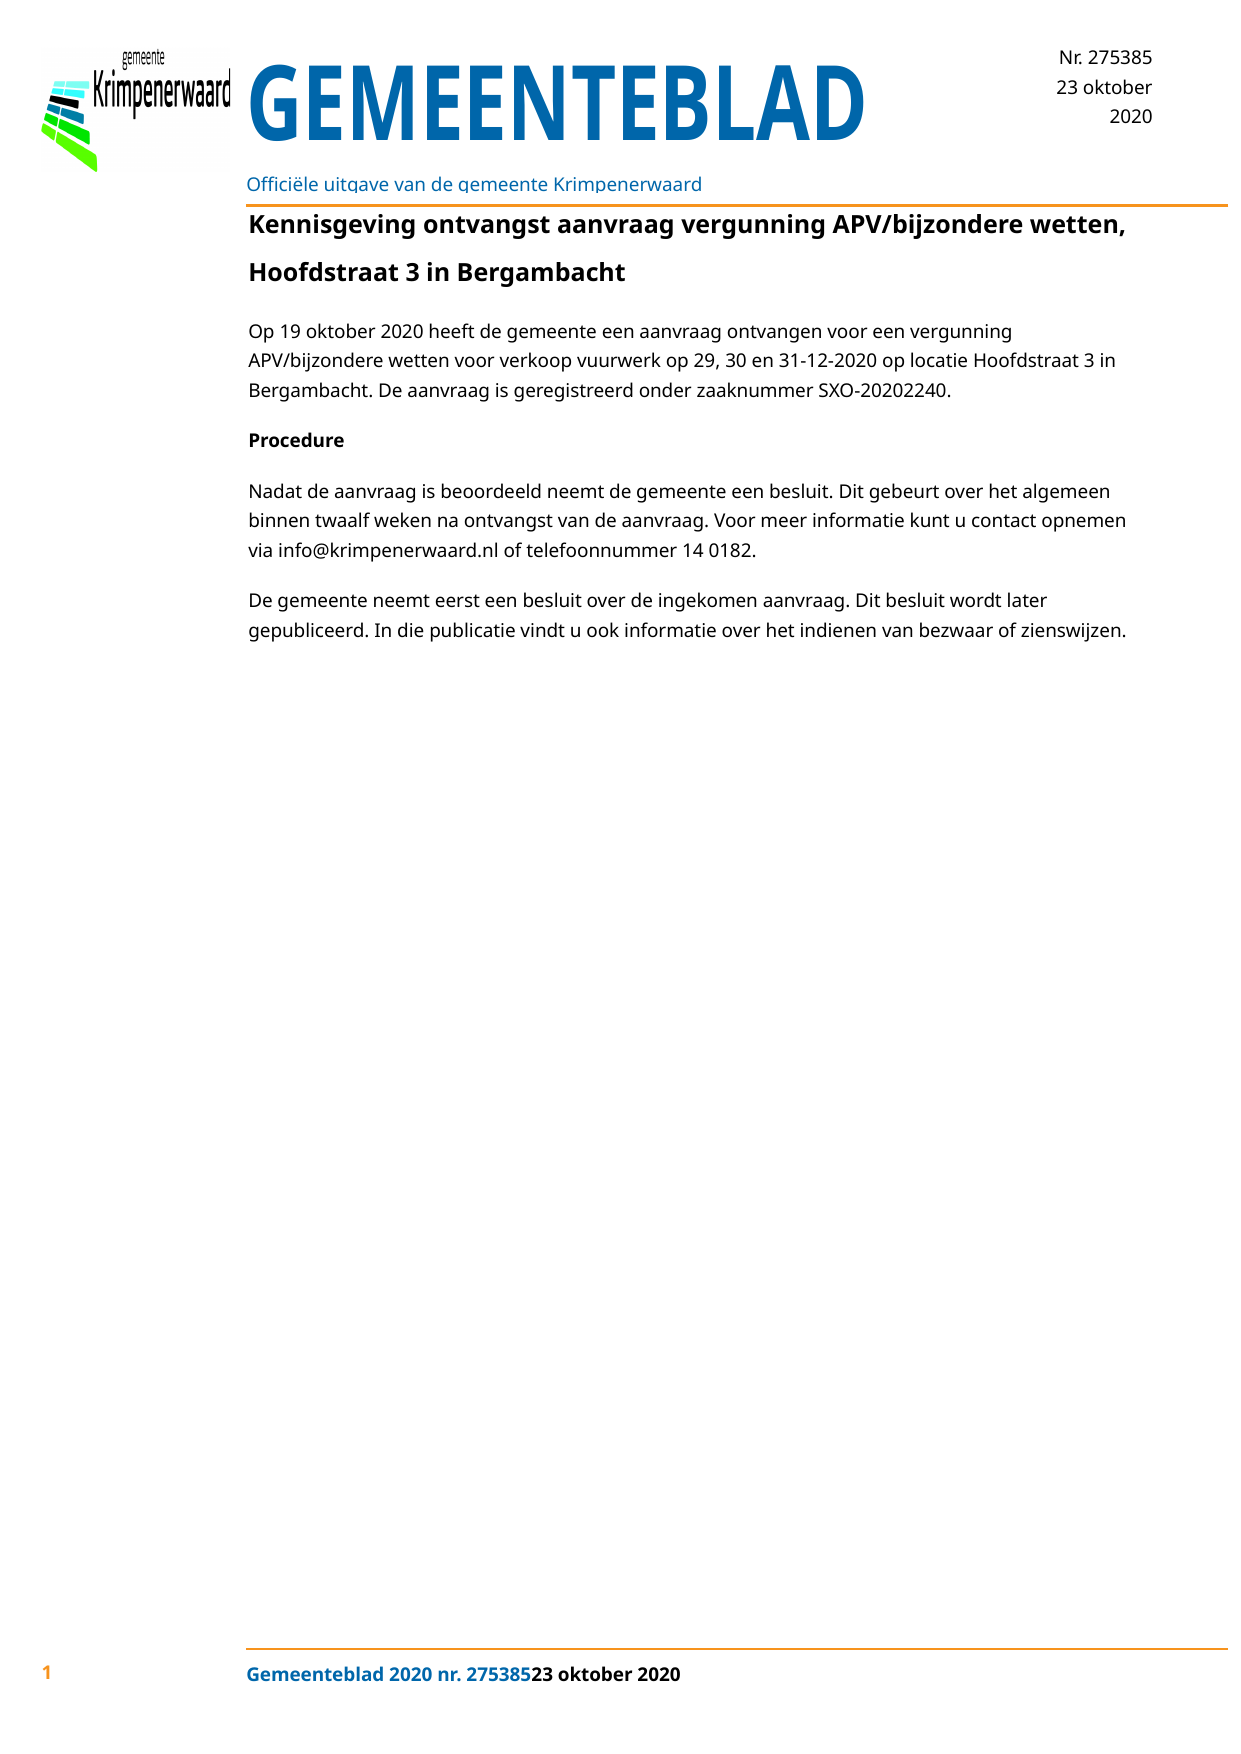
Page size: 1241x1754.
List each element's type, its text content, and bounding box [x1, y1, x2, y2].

picture [41, 47, 231, 172]
text De gemeente neemt eerst een besluit over de ingekomen aanvraag. Dit besluit wordt later gepubliceerd. In die publicatie vindt u ook informatie over het indienen van bezwaar of zienswijzen. [248, 587, 1152, 643]
text Nadat de aanvraag is beoordeeld neemt de gemeente een besluit. Dit gebeurt over het algemeen binnen twaalf weken na ontvangst van de aanvraag. Voor meer informatie kunt u contact opnemen via info@krimpenerwaard.nl of telefoonnummer 14 0182. [248, 478, 1152, 563]
text Kennisgeving ontvangst aanvraag vergunning APV/bijzondere wetten, Hoofdstraat 3 in Bergambacht [248, 207, 1152, 288]
text Op 19 oktober 2020 heeft de gemeente een aanvraag ontvangen voor een vergunning APV/bijzondere wetten voor verkoop vuurwerk op 29, 30 en 31-12-2020 op locatie Hoofdstraat 3 in Bergambacht. De aanvraag is geregistreerd onder zaaknummer SXO-20202240. [248, 318, 1152, 403]
text Procedure [248, 427, 1152, 453]
